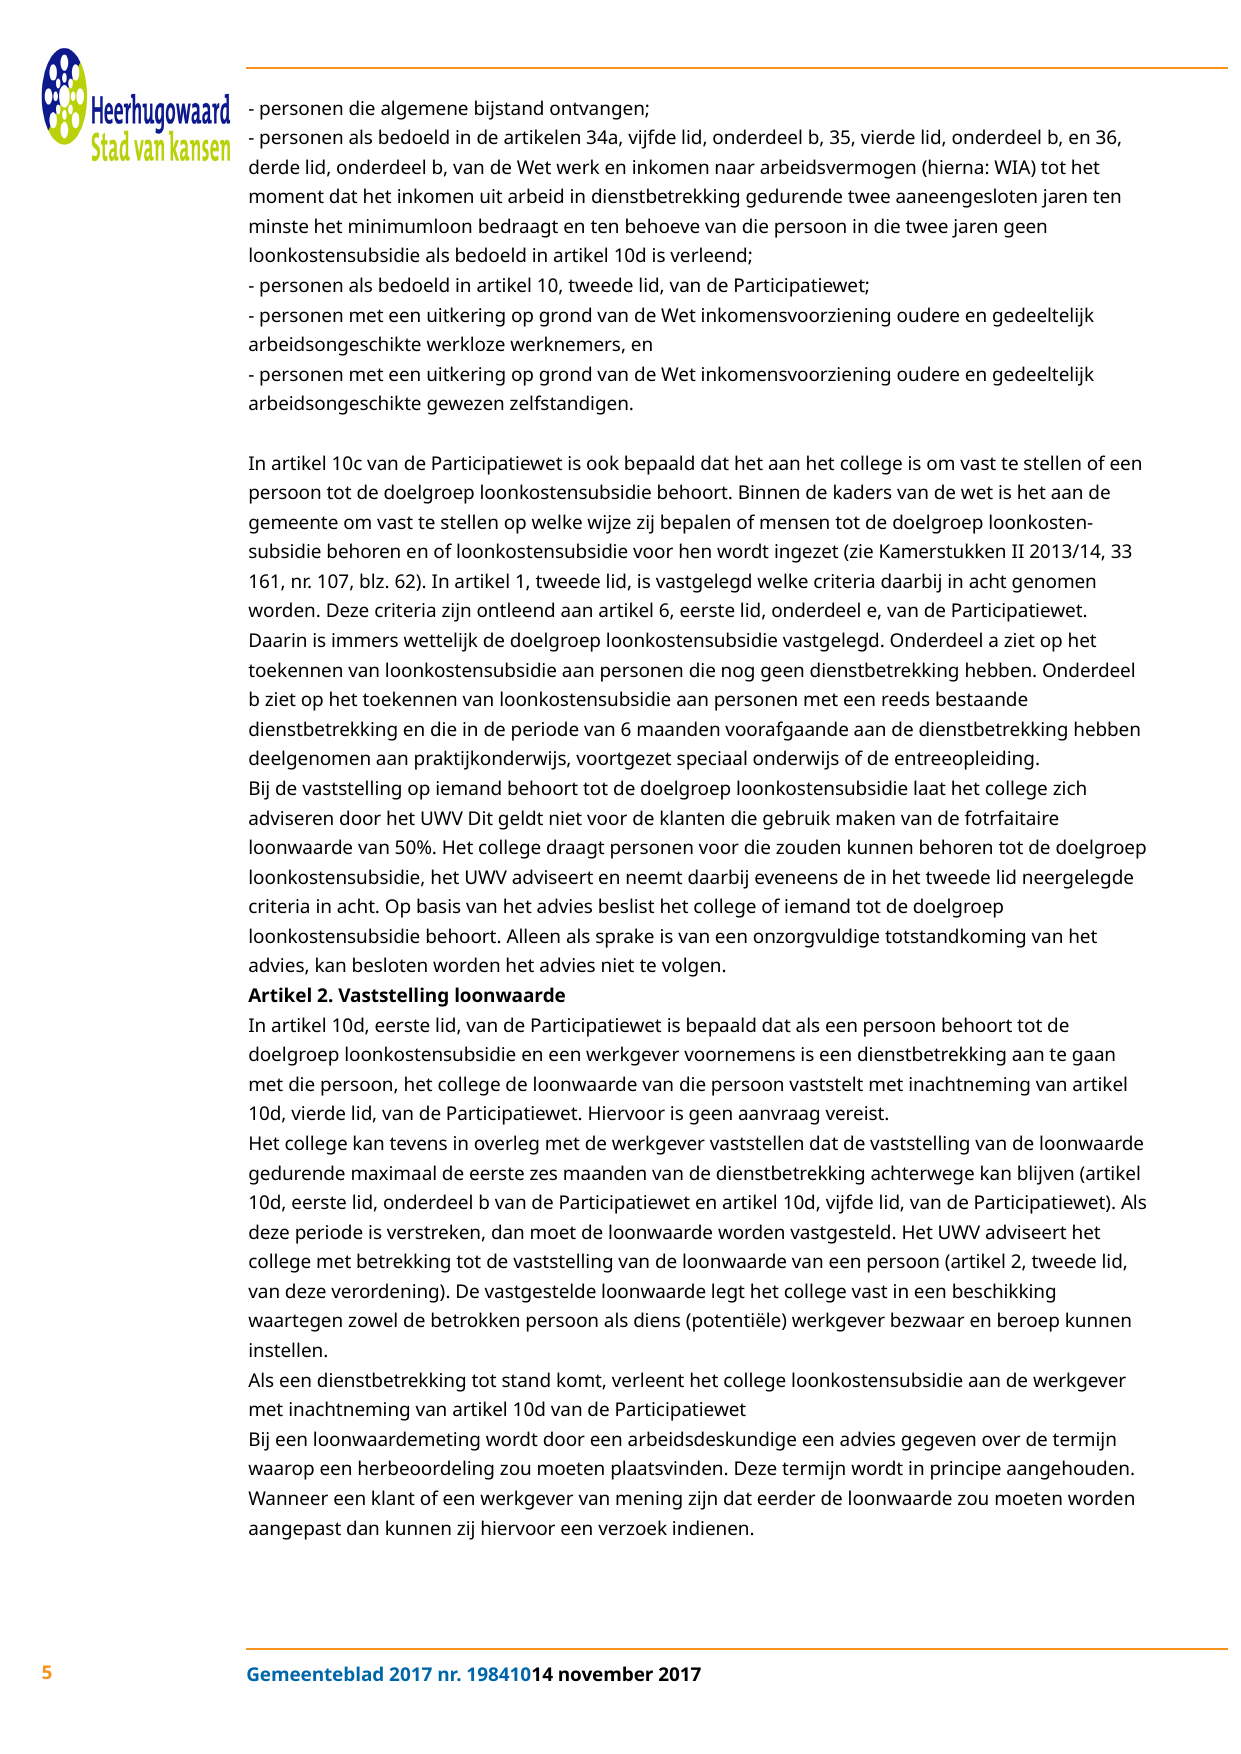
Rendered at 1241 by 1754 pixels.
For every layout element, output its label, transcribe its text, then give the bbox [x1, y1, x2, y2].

text In artikel 10c van de Participatiewet is ook bepaald dat het aan het college is om vast te stellen of een persoon tot de doelgroep loonkostensubsidie behoort. Binnen de kaders van de wet is het aan de gemeente om vast te stellen op welke wijze zij bepalen of mensen tot de doelgroep loonkosten- subsidie behoren en of loonkostensubsidie voor hen wordt ingezet (zie Kamerstukken II 2013/14, 33 161, nr. 107, blz. 62). In artikel 1, tweede lid, is vastgelegd welke criteria daarbij in acht genomen worden. Deze criteria zijn ontleend aan artikel 6, eerste lid, onderdeel e, van de Participatiewet. Daarin is immers wettelijk de doelgroep loonkostensubsidie vastgelegd. Onderdeel a ziet op het toekennen van loonkostensubsidie aan personen die nog geen dienstbetrekking hebben. Onderdeel b ziet op het toekennen van loonkostensubsidie aan personen met een reeds bestaande dienstbetrekking en die in de periode van 6 maanden voorafgaande aan de dienstbetrekking hebben deelgenomen aan praktijkonderwijs, voortgezet speciaal onderwijs of de entreeopleiding. [248, 450, 1152, 771]
text Bij de vaststelling op iemand behoort tot de doelgroep loonkostensubsidie laat het college zich adviseren door het UWV Dit geldt niet voor de klanten die gebruik maken van de fotrfaitaire loonwaarde van 50%. Het college draagt personen voor die zouden kunnen behoren tot de doelgroep loonkostensubsidie, het UWV adviseert en neemt daarbij eveneens de in het tweede lid neergelegde criteria in acht. Op basis van het advies beslist het college of iemand tot de doelgroep loonkostensubsidie behoort. Alleen als sprake is van een onzorgvuldige totstandkoming van het advies, kan besloten worden het advies niet te volgen. [248, 775, 1152, 978]
text Artikel 2. Vaststelling loonwaarde [248, 982, 1152, 1008]
text - personen die algemene bijstand ontvangen; [248, 95, 1152, 121]
text - personen als bedoeld in artikel 10, tweede lid, van de Participatiewet; [248, 272, 1152, 298]
text - personen met een uitkering op grond van de Wet inkomensvoorziening oudere en gedeeltelijk arbeidsongeschikte werkloze werknemers, en [248, 302, 1152, 357]
text - personen als bedoeld in de artikelen 34a, vijfde lid, onderdeel b, 35, vierde lid, onderdeel b, en 36, derde lid, onderdeel b, van de Wet werk en inkomen naar arbeidsvermogen (hierna: WIA) tot het moment dat het inkomen uit arbeid in dienstbetrekking gedurende twee aaneengesloten jaren ten minste het minimumloon bedraagt en ten behoeve van die persoon in die twee jaren geen loonkostensubsidie als bedoeld in artikel 10d is verleend; [248, 124, 1152, 268]
text Als een dienstbetrekking tot stand komt, verleent het college loonkostensubsidie aan de werkgever met inachtneming van artikel 10d van de Participatiewet [248, 1367, 1152, 1422]
text Bij een loonwaardemeting wordt door een arbeidsdeskundige een advies gegeven over de termijn waarop een herbeoordeling zou moeten plaatsvinden. Deze termijn wordt in principe aangehouden. Wanneer een klant of een werkgever van mening zijn dat eerder de loonwaarde zou moeten worden aangepast dan kunnen zij hiervoor een verzoek indienen. [248, 1426, 1152, 1541]
text In artikel 10d, eerste lid, van de Participatiewet is bepaald dat als een persoon behoort tot de doelgroep loonkostensubsidie en een werkgever voornemens is een dienstbetrekking aan te gaan met die persoon, het college de loonwaarde van die persoon vaststelt met inachtneming van artikel 10d, vierde lid, van de Participatiewet. Hiervoor is geen aanvraag vereist. [248, 1012, 1152, 1126]
picture [41, 47, 231, 172]
text - personen met een uitkering op grond van de Wet inkomensvoorziening oudere en gedeeltelijk arbeidsongeschikte gewezen zelfstandigen. [248, 361, 1152, 416]
text Het college kan tevens in overleg met de werkgever vaststellen dat de vaststelling van de loonwaarde gedurende maximaal de eerste zes maanden van de dienstbetrekking achterwege kan blijven (artikel 10d, eerste lid, onderdeel b van de Participatiewet en artikel 10d, vijfde lid, van de Participatiewet). Als deze periode is verstreken, dan moet de loonwaarde worden vastgesteld. Het UWV adviseert het college met betrekking tot de vaststelling van de loonwaarde van een persoon (artikel 2, tweede lid, van deze verordening). De vastgestelde loonwaarde legt het college vast in een beschikking waartegen zowel de betrokken persoon als diens (potentiële) werkgever bezwaar en beroep kunnen instellen. [248, 1130, 1152, 1363]
